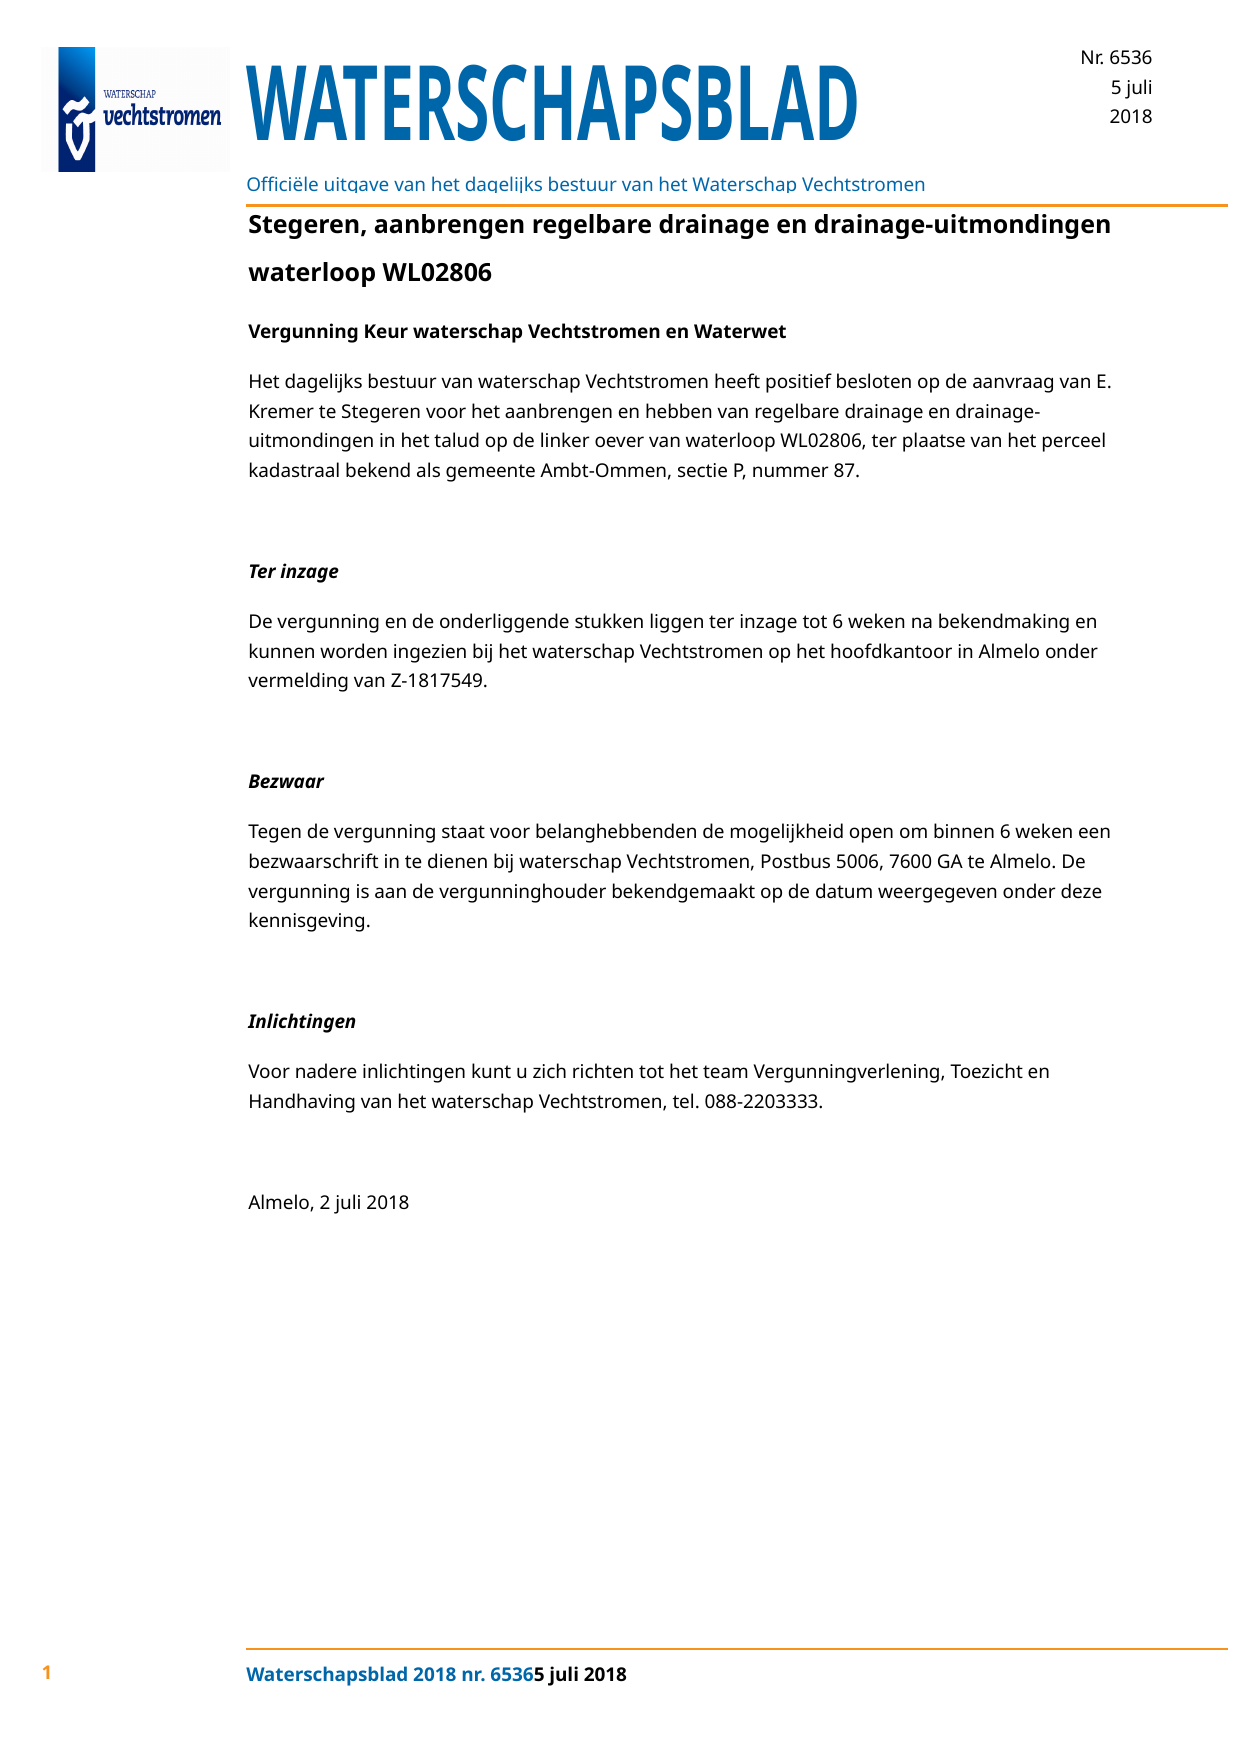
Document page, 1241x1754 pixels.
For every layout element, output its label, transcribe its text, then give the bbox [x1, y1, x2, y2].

text Het dagelijks bestuur van waterschap Vechtstromen heeft positief besloten op de aanvraag van E. Kremer te Stegeren voor het aanbrengen en hebben van regelbare drainage en drainage-uitmondingen in het talud op de linker oever van waterloop WL02806, ter plaatse van het perceel kadastraal bekend als gemeente Ambt-Ommen, sectie P, nummer 87. [248, 368, 1152, 483]
text Voor nadere inlichtingen kunt u zich richten tot het team Vergunningverlening, Toezicht en Handhaving van het waterschap Vechtstromen, tel. 088-2203333. [248, 1059, 1152, 1114]
text Vergunning Keur waterschap Vechtstromen en Waterwet [248, 318, 1152, 344]
text Tegen de vergunning staat voor belanghebbenden de mogelijkheid open om binnen 6 weken een bezwaarschrift in te dienen bij waterschap Vechtstromen, Postbus 5006, 7600 GA te Almelo. De vergunning is aan de vergunninghouder bekendgemaakt op de datum weergegeven onder deze kennisgeving. [248, 819, 1152, 933]
text Stegeren, aanbrengen regelbare drainage en drainage-uitmondingen waterloop WL02806 [248, 207, 1152, 288]
text De vergunning en de onderliggende stukken liggen ter inzage tot 6 weken na bekendmaking en kunnen worden ingezien bij het waterschap Vechtstromen op het hoofdkantoor in Almelo onder vermelding van Z-1817549. [248, 608, 1152, 693]
text Ter inzage [248, 558, 1152, 584]
text Almelo, 2 juli 2018 [248, 1189, 1152, 1215]
text Bezwaar [248, 768, 1152, 794]
picture [41, 47, 231, 172]
text Inlichtingen [248, 1008, 1152, 1034]
